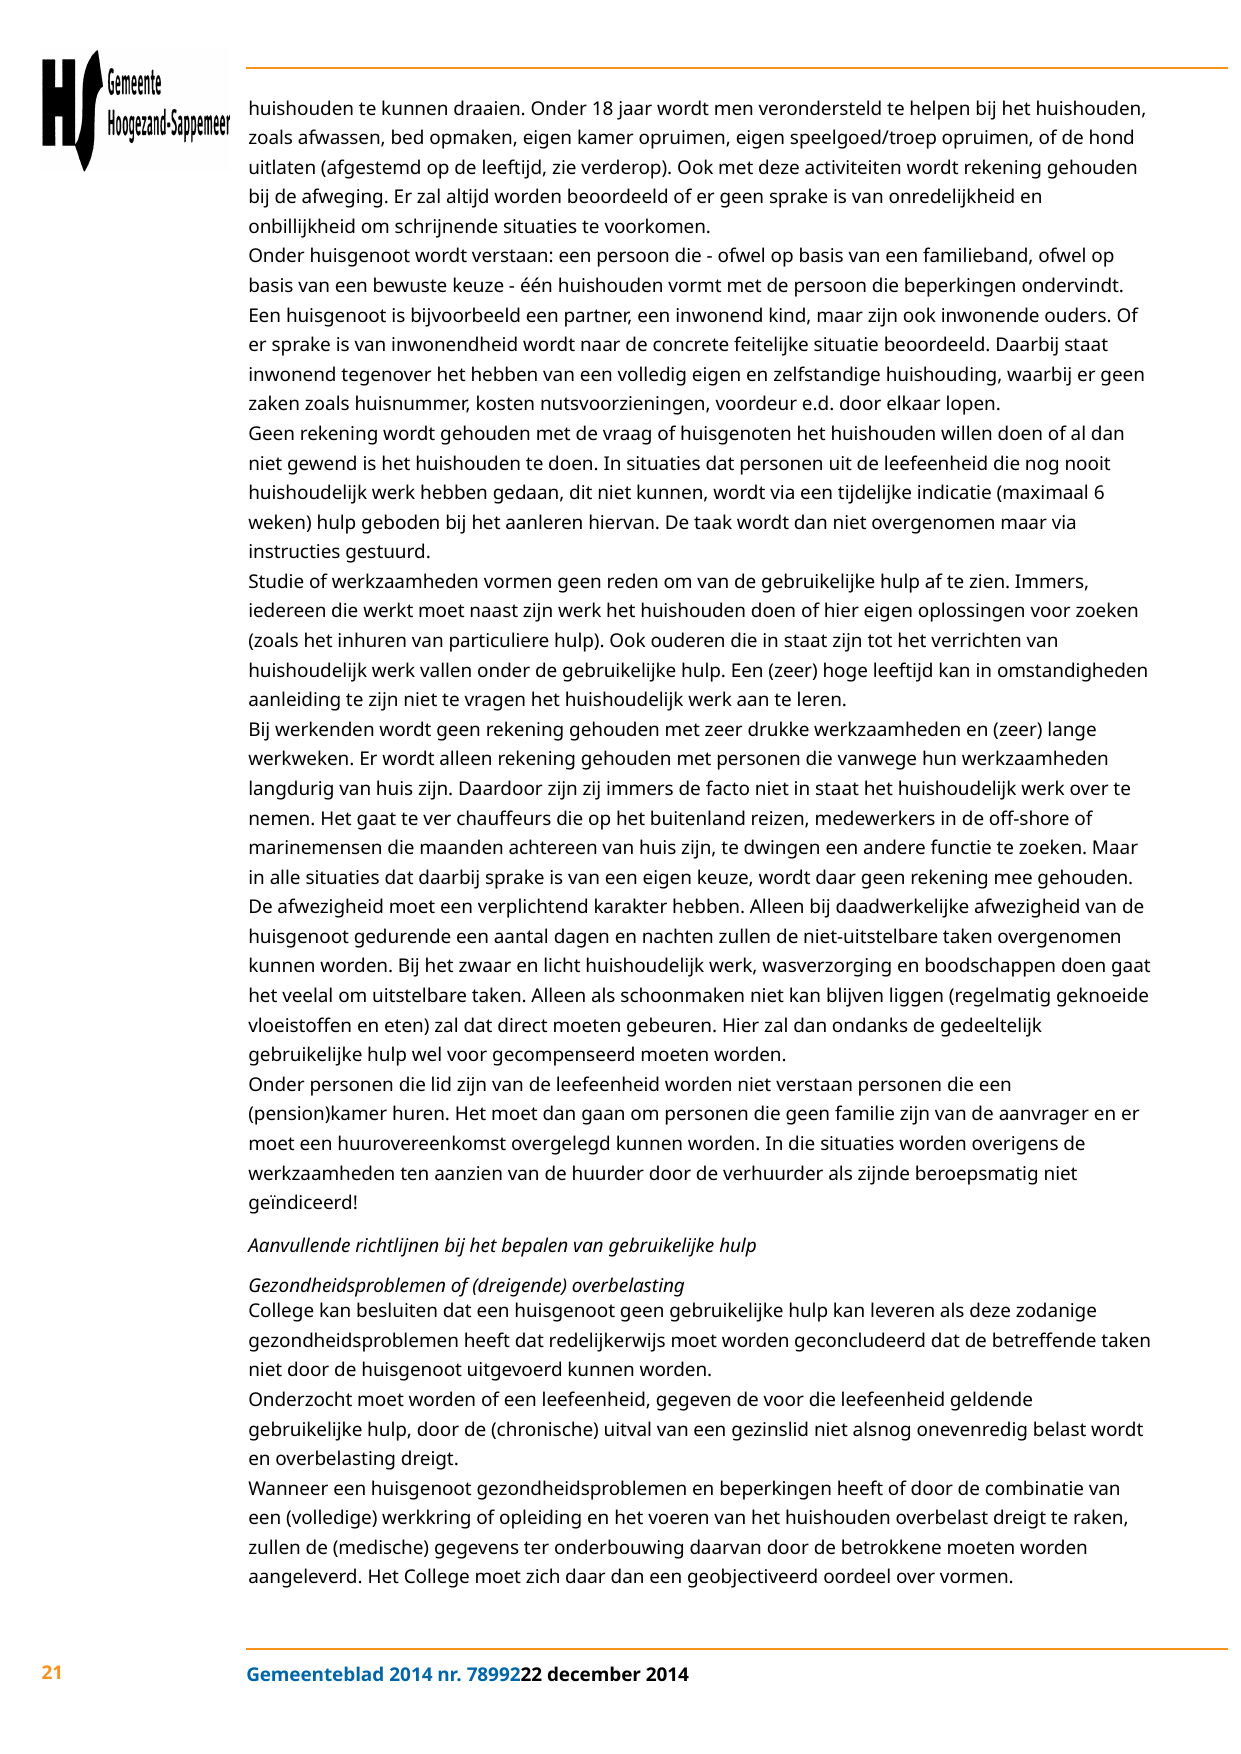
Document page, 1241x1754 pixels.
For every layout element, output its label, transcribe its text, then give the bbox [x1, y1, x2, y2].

text Studie of werkzaamheden vormen geen reden om van de gebruikelijke hulp af te zien. Immers, iedereen die werkt moet naast zijn werk het huishouden doen of hier eigen oplossingen voor zoeken (zoals het inhuren van particuliere hulp). Ook ouderen die in staat zijn tot het verrichten van huishoudelijk werk vallen onder de gebruikelijke hulp. Een (zeer) hoge leeftijd kan in omstandigheden aanleiding te zijn niet te vragen het huishoudelijk werk aan te leren. [248, 568, 1152, 712]
text Geen rekening wordt gehouden met de vraag of huisgenoten het huishouden willen doen of al dan niet gewend is het huishouden te doen. In situaties dat personen uit de leefeenheid die nog nooit huishoudelijk werk hebben gedaan, dit niet kunnen, wordt via een tijdelijke indicatie (maximaal 6 weken) hulp geboden bij het aanleren hiervan. De taak wordt dan niet overgenomen maar via instructies gestuurd. [248, 420, 1152, 564]
text huishouden te kunnen draaien. Onder 18 jaar wordt men verondersteld te helpen bij het huishouden, zoals afwassen, bed opmaken, eigen kamer opruimen, eigen speelgoed/troep opruimen, of de hond uitlaten (afgestemd op de leeftijd, zie verderop). Ook met deze activiteiten wordt rekening gehouden bij de afweging. Er zal altijd worden beoordeeld of er geen sprake is van onredelijkheid en onbillijkheid om schrijnende situaties te voorkomen. [248, 95, 1152, 239]
text Onder huisgenoot wordt verstaan: een persoon die - ofwel op basis van een familieband, ofwel op basis van een bewuste keuze - één huishouden vormt met de persoon die beperkingen ondervindt. Een huisgenoot is bijvoorbeeld een partner, een inwonend kind, maar zijn ook inwonende ouders. Of er sprake is van inwonendheid wordt naar de concrete feitelijke situatie beoordeeld. Daarbij staat inwonend tegenover het hebben van een volledig eigen en zelfstandige huishouding, waarbij er geen zaken zoals huisnummer, kosten nutsvoorzieningen, voordeur e.d. door elkaar lopen. [248, 243, 1152, 416]
picture [41, 47, 231, 172]
text Bij werkenden wordt geen rekening gehouden met zeer drukke werkzaamheden en (zeer) lange werkweken. Er wordt alleen rekening gehouden met personen die vanwege hun werkzaamheden langdurig van huis zijn. Daardoor zijn zij immers de facto niet in staat het huishoudelijk werk over te nemen. Het gaat te ver chauffeurs die op het buitenland reizen, medewerkers in de off-shore of marinemensen die maanden achtereen van huis zijn, te dwingen een andere functie te zoeken. Maar in alle situaties dat daarbij sprake is van een eigen keuze, wordt daar geen rekening mee gehouden. De afwezigheid moet een verplichtend karakter hebben. Alleen bij daadwerkelijke afwezigheid van de huisgenoot gedurende een aantal dagen en nachten zullen de niet-uitstelbare taken overgenomen kunnen worden. Bij het zwaar en licht huishoudelijk werk, wasverzorging en boodschappen doen gaat het veelal om uitstelbare taken. Alleen als schoonmaken niet kan blijven liggen (regelmatig geknoeide vloeistoffen en eten) zal dat direct moeten gebeuren. Hier zal dan ondanks de gedeeltelijk gebruikelijke hulp wel voor gecompenseerd moeten worden. [248, 716, 1152, 1067]
text Aanvullende richtlijnen bij het bepalen van gebruikelijke hulp [248, 1232, 1152, 1258]
text Onder personen die lid zijn van de leefeenheid worden niet verstaan personen die een (pension)kamer huren. Het moet dan gaan om personen die geen familie zijn van de aanvrager en er moet een huurovereenkomst overgelegd kunnen worden. In die situaties worden overigens de werkzaamheden ten aanzien van de huurder door de verhuurder als zijnde beroepsmatig niet geïndiceerd! [248, 1071, 1152, 1215]
text Onderzocht moet worden of een leefeenheid, gegeven de voor die leefeenheid geldende gebruikelijke hulp, door de (chronische) uitval van een gezinslid niet alsnog onevenredig belast wordt en overbelasting dreigt. [248, 1386, 1152, 1471]
text Wanneer een huisgenoot gezondheidsproblemen en beperkingen heeft of door de combinatie van een (volledige) werkkring of opleiding en het voeren van het huishouden overbelast dreigt te raken, zullen de (medische) gegevens ter onderbouwing daarvan door de betrokkene moeten worden aangeleverd. Het College moet zich daar dan een geobjectiveerd oordeel over vormen. [248, 1475, 1152, 1589]
text College kan besluiten dat een huisgenoot geen gebruikelijke hulp kan leveren als deze zodanige gezondheidsproblemen heeft dat redelijkerwijs moet worden geconcludeerd dat de betreffende taken niet door de huisgenoot uitgevoerd kunnen worden. [248, 1297, 1152, 1382]
text Gezondheidsproblemen of (dreigende) overbelasting [248, 1272, 1152, 1297]
